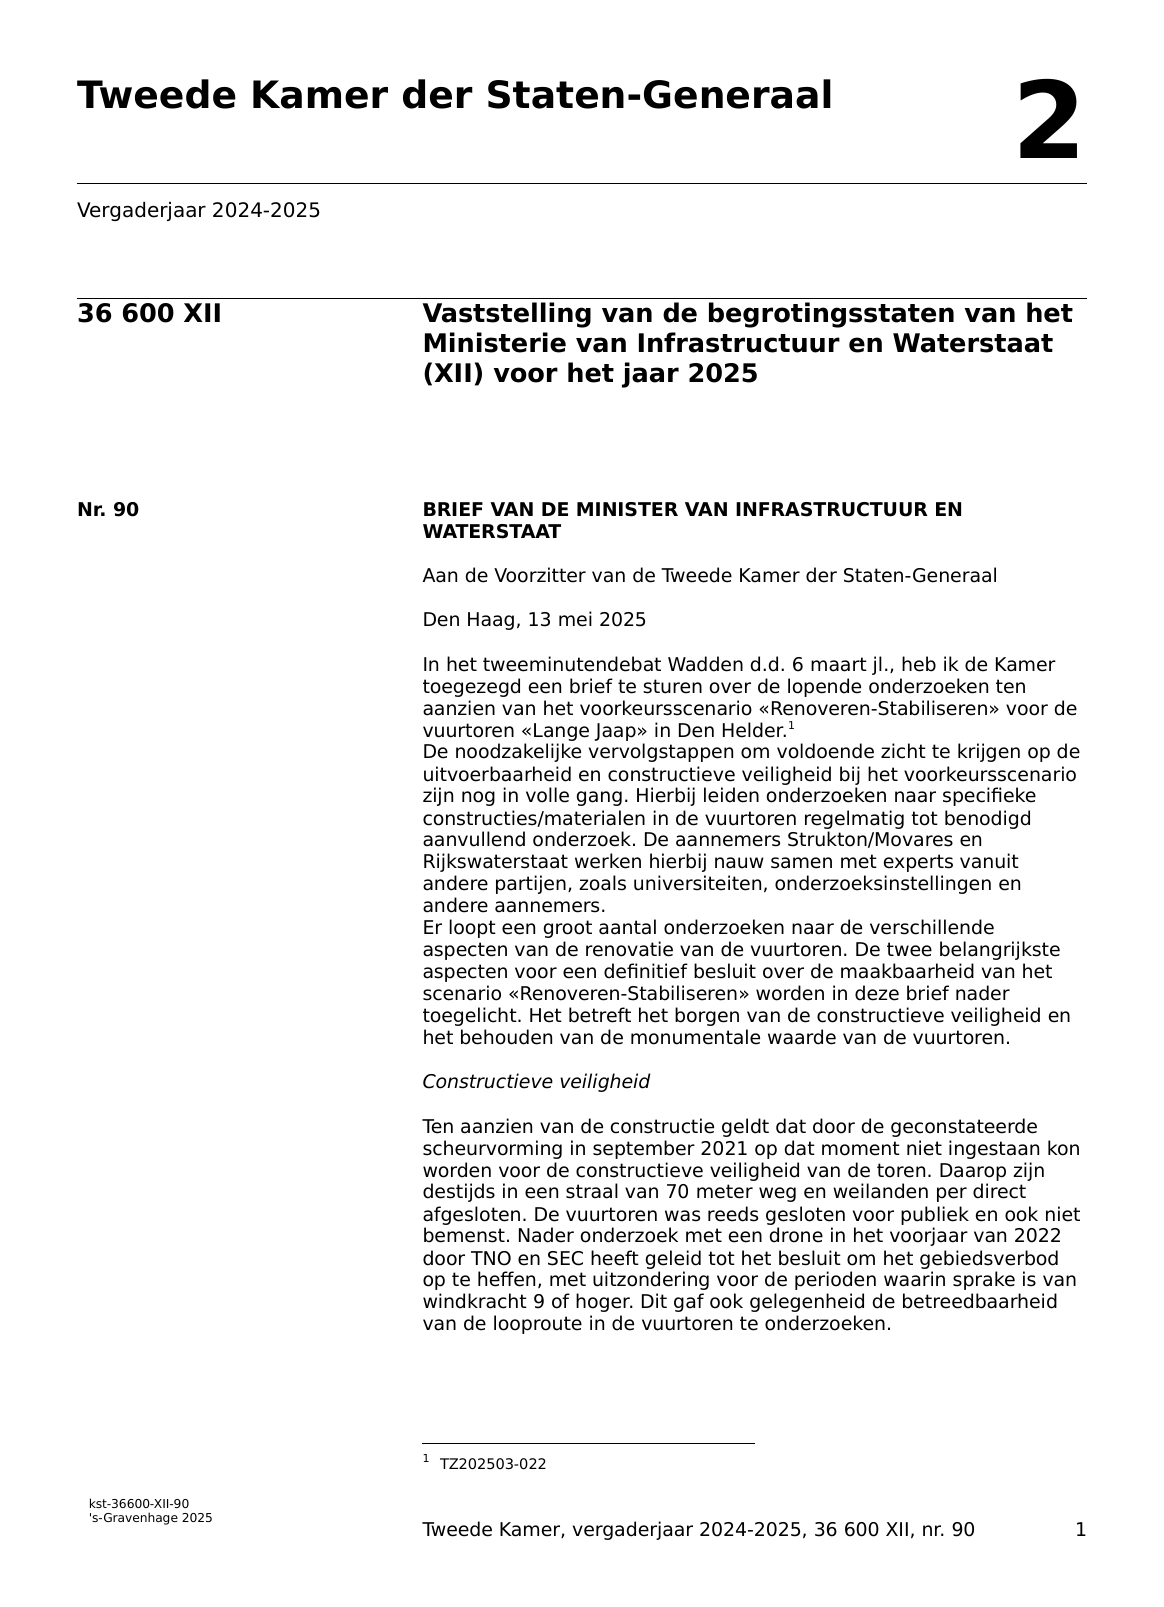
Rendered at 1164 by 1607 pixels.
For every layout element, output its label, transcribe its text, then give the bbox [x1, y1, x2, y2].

text De noodzakelijke vervolgstappen om voldoende zicht te krijgen op de uitvoerbaarheid en constructieve veiligheid bij het voorkeursscenario zijn nog in volle gang. Hierbij leiden onderzoeken naar specifieke constructies/materialen in de vuurtoren regelmatig tot benodigd aanvullend onderzoek. De aannemers Strukton/Movares en Rijkswaterstaat werken hierbij nauw samen met experts vanuit andere partijen, zoals universiteiten, onderzoeksinstellingen en andere aannemers. [422, 741, 1087, 917]
text Ten aanzien van de constructie geldt dat door de geconstateerde scheurvorming in september 2021 op dat moment niet ingestaan kon worden voor de constructieve veiligheid van de toren. Daarop zijn destijds in een straal van 70 meter weg en weilanden per direct afgesloten. De vuurtoren was reeds gesloten voor publiek en ook niet bemenst. Nader onderzoek met een drone in het voorjaar van 2022 door TNO en SEC heeft geleid tot het besluit om het gebiedsverbod op te heffen, met uitzondering voor de perioden waarin sprake is van windkracht 9 of hoger. Dit gaf ook gelegenheid de betreedbaarheid van de looproute in de vuurtoren te onderzoeken. [422, 1116, 1087, 1335]
text 's-Gravenhage 2025 [88, 1511, 323, 1525]
subtitle Constructieve veiligheid [422, 1071, 1087, 1093]
text Den Haag, 13 mei 2025 [422, 609, 1087, 631]
text kst-36600-XII-90 [88, 1497, 323, 1511]
subtitle 36 600 XII Vaststelling van de begrotingsstaten van het Ministerie van Infrastructuur en Waterstaat (XII) voor het jaar 2025 [77, 299, 1087, 388]
subtitle Nr. 90 BRIEF VAN DE MINISTER VAN INFRASTRUCTUUR EN WATERSTAAT [77, 499, 1087, 543]
table_header Tweede Kamer der Staten-Generaal [77, 59, 886, 183]
text Aan de Voorzitter van de Tweede Kamer der Staten-Generaal [422, 565, 1087, 587]
text Er loopt een groot aantal onderzoeken naar de verschillende aspecten van de renovatie van de vuurtoren. De twee belangrijkste aspecten voor een definitief besluit over de maakbaarheid van het scenario «Renoveren-Stabiliseren» worden in deze brief nader toegelicht. Het betreft het borgen van de constructieve veiligheid en het behouden van de monumentale waarde van de vuurtoren. [422, 917, 1087, 1049]
text TZ202503-022 [422, 1452, 1087, 1474]
text In het tweeminutendebat Wadden d.d. 6 maart jl., heb ik de Kamer toegezegd een brief te sturen over de lopende onderzoeken ten aanzien van het voorkeursscenario «Renoveren-Stabiliseren» voor de vuurtoren «Lange Jaap» in Den Helder. [422, 653, 1087, 741]
table_header 2 [886, 59, 1087, 183]
table_cell Vergaderjaar 2024-2025 [77, 184, 1087, 298]
